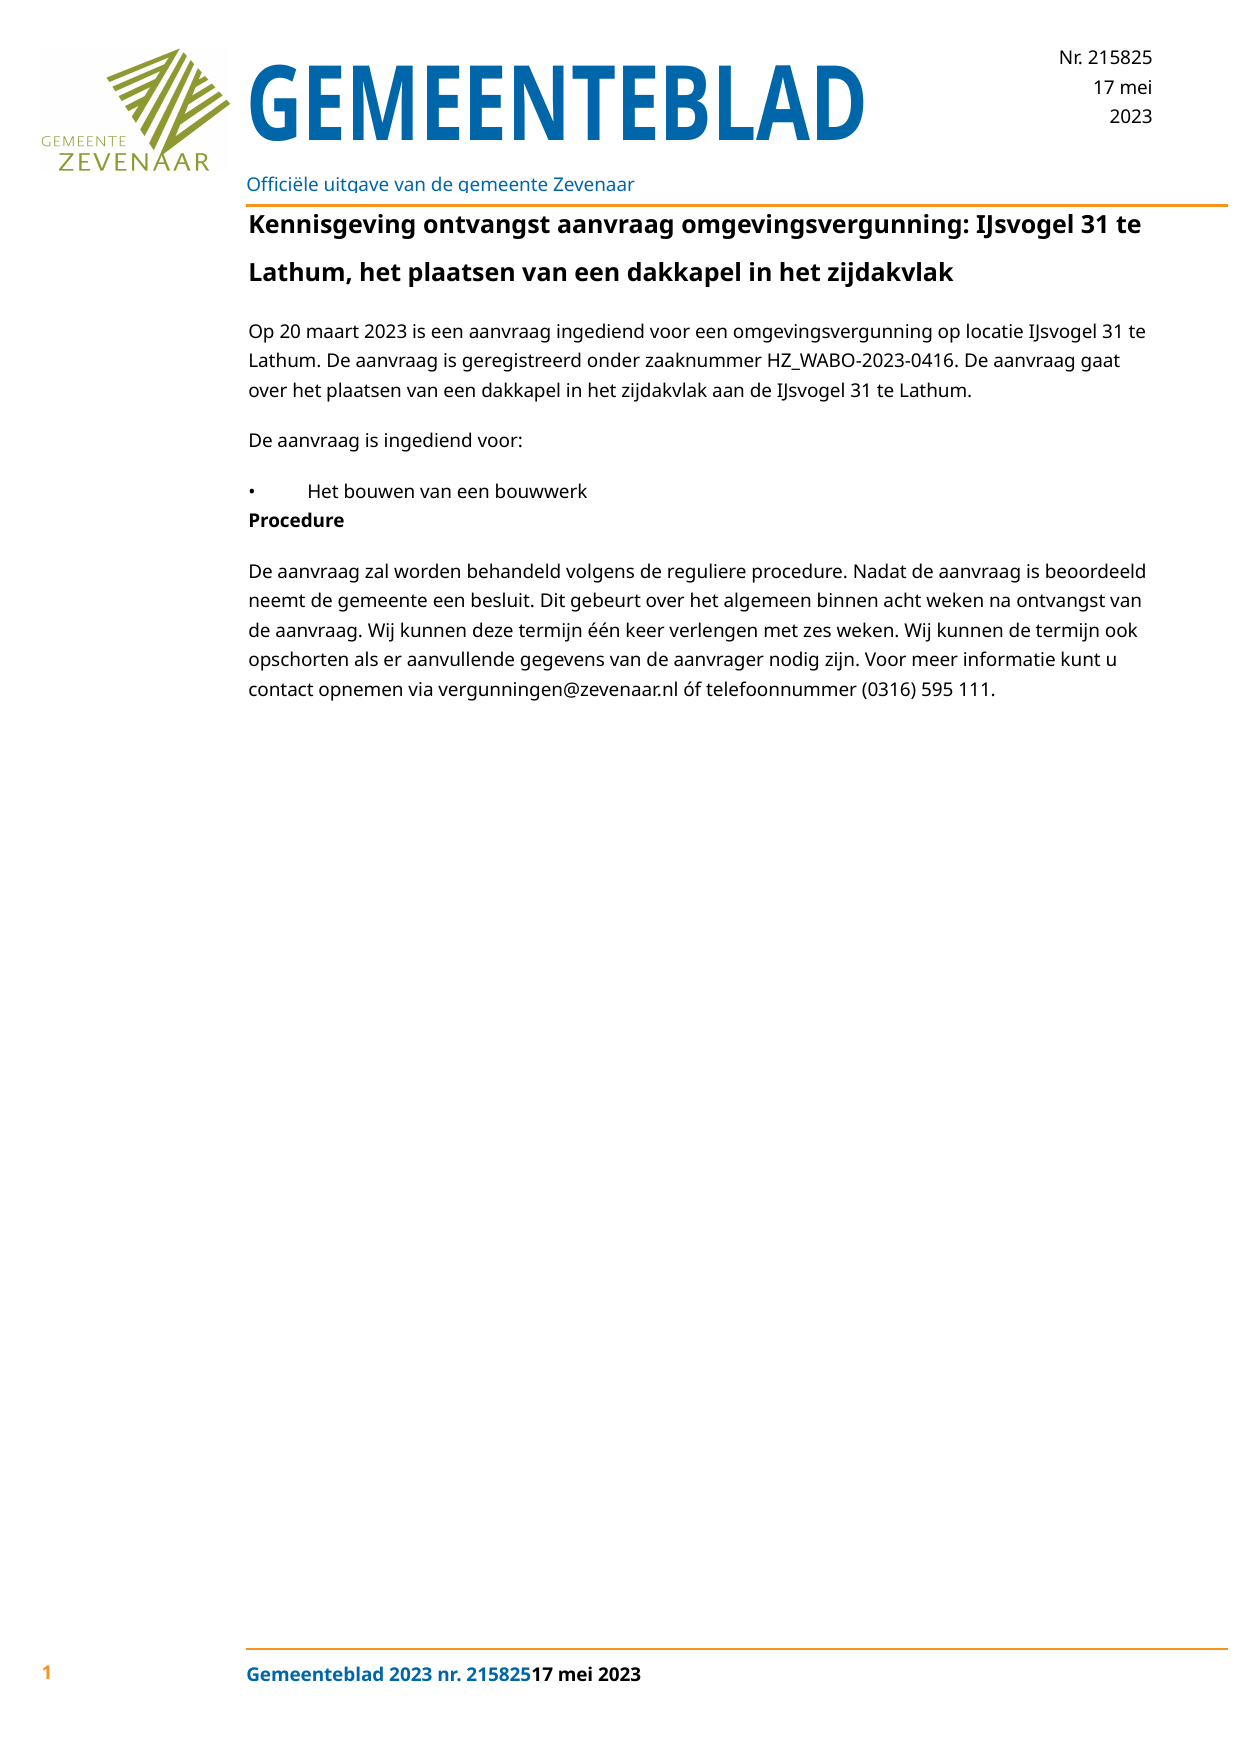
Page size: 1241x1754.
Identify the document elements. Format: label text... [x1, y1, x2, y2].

text Op 20 maart 2023 is een aanvraag ingediend voor een omgevingsvergunning op locatie IJsvogel 31 te Lathum. De aanvraag is geregistreerd onder zaaknummer HZ_WABO-2023-0416. De aanvraag gaat over het plaatsen van een dakkapel in het zijdakvlak aan de IJsvogel 31 te Lathum. [248, 318, 1152, 403]
picture [41, 47, 231, 172]
text De aanvraag zal worden behandeld volgens de reguliere procedure. Nadat de aanvraag is beoordeeld neemt de gemeente een besluit. Dit gebeurt over het algemeen binnen acht weken na ontvangst van de aanvraag. Wij kunnen deze termijn één keer verlengen met zes weken. Wij kunnen de termijn ook opschorten als er aanvullende gegevens van de aanvrager nodig zijn. Voor meer informatie kunt u contact opnemen via vergunningen@zevenaar.nl óf telefoonnummer (0316) 595 111. [248, 558, 1152, 702]
text Procedure [248, 507, 1152, 533]
text Kennisgeving ontvangst aanvraag omgevingsvergunning: IJsvogel 31 te Lathum, het plaatsen van een dakkapel in het zijdakvlak [248, 207, 1152, 288]
list Het bouwen van een bouwwerk [248, 478, 1152, 504]
text De aanvraag is ingediend voor: [248, 427, 1152, 453]
